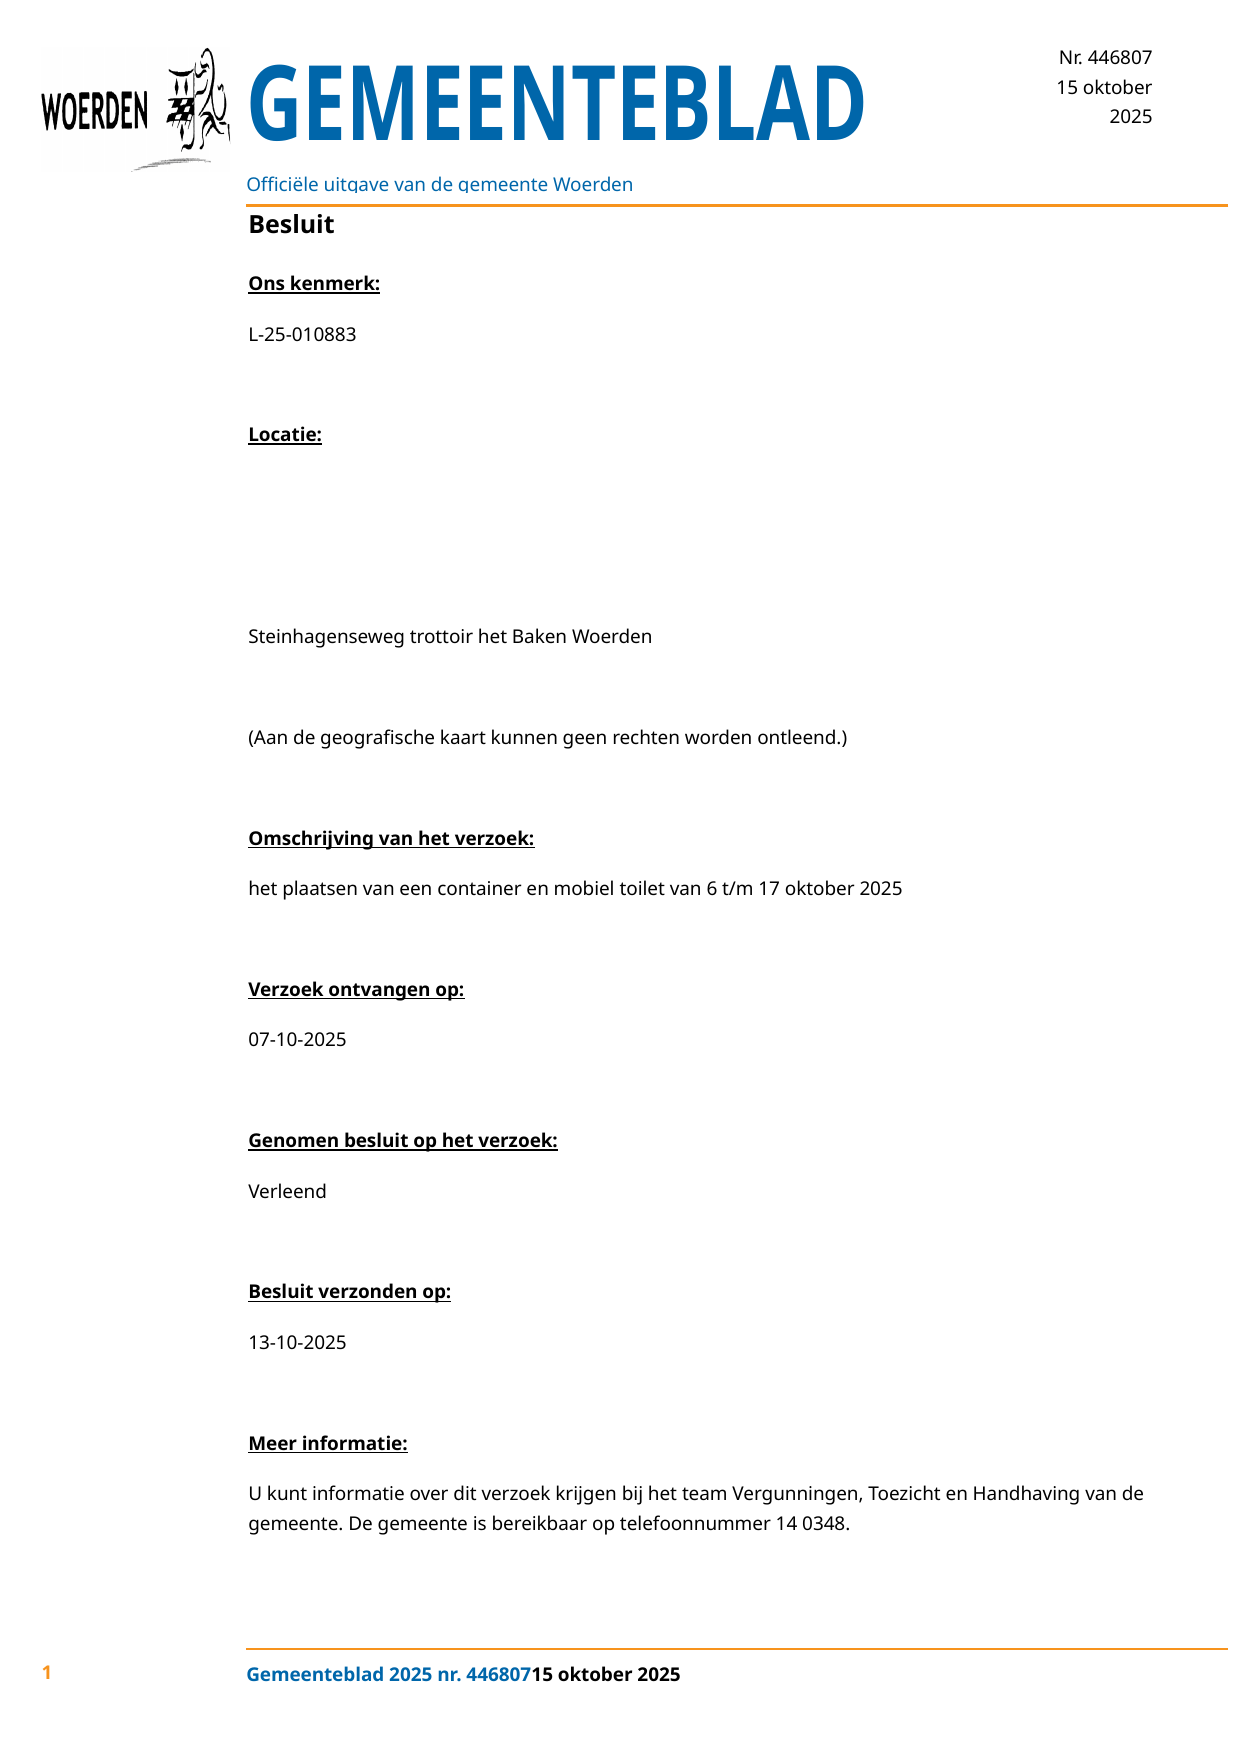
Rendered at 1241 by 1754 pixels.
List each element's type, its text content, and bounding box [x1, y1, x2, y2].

text Besluit verzonden op: [248, 1279, 1152, 1304]
text Genomen besluit op het verzoek: [248, 1127, 1152, 1153]
text Besluit [248, 207, 1152, 241]
text Locatie: [248, 422, 1152, 447]
picture [41, 47, 231, 172]
text Ons kenmerk: [248, 270, 1152, 296]
text L-25-010883 [248, 321, 1152, 346]
text Verzoek ontvangen op: [248, 976, 1152, 1002]
text U kunt informatie over dit verzoek krijgen bij het team Vergunningen, Toezicht en Handhaving van de gemeente. De gemeente is bereikbaar op telefoonnummer 14 0348. [248, 1480, 1152, 1536]
text (Aan de geografische kaart kunnen geen rechten worden ontleend.) [248, 724, 1152, 750]
text 13-10-2025 [248, 1329, 1152, 1355]
text het plaatsen van een container en mobiel toilet van 6 t/m 17 oktober 2025 [248, 875, 1152, 901]
text Steinhagenseweg trottoir het Baken Woerden [248, 623, 1152, 649]
text Omschrijving van het verzoek: [248, 825, 1152, 851]
text Verleend [248, 1178, 1152, 1203]
text 07-10-2025 [248, 1027, 1152, 1052]
text Meer informatie: [248, 1430, 1152, 1456]
